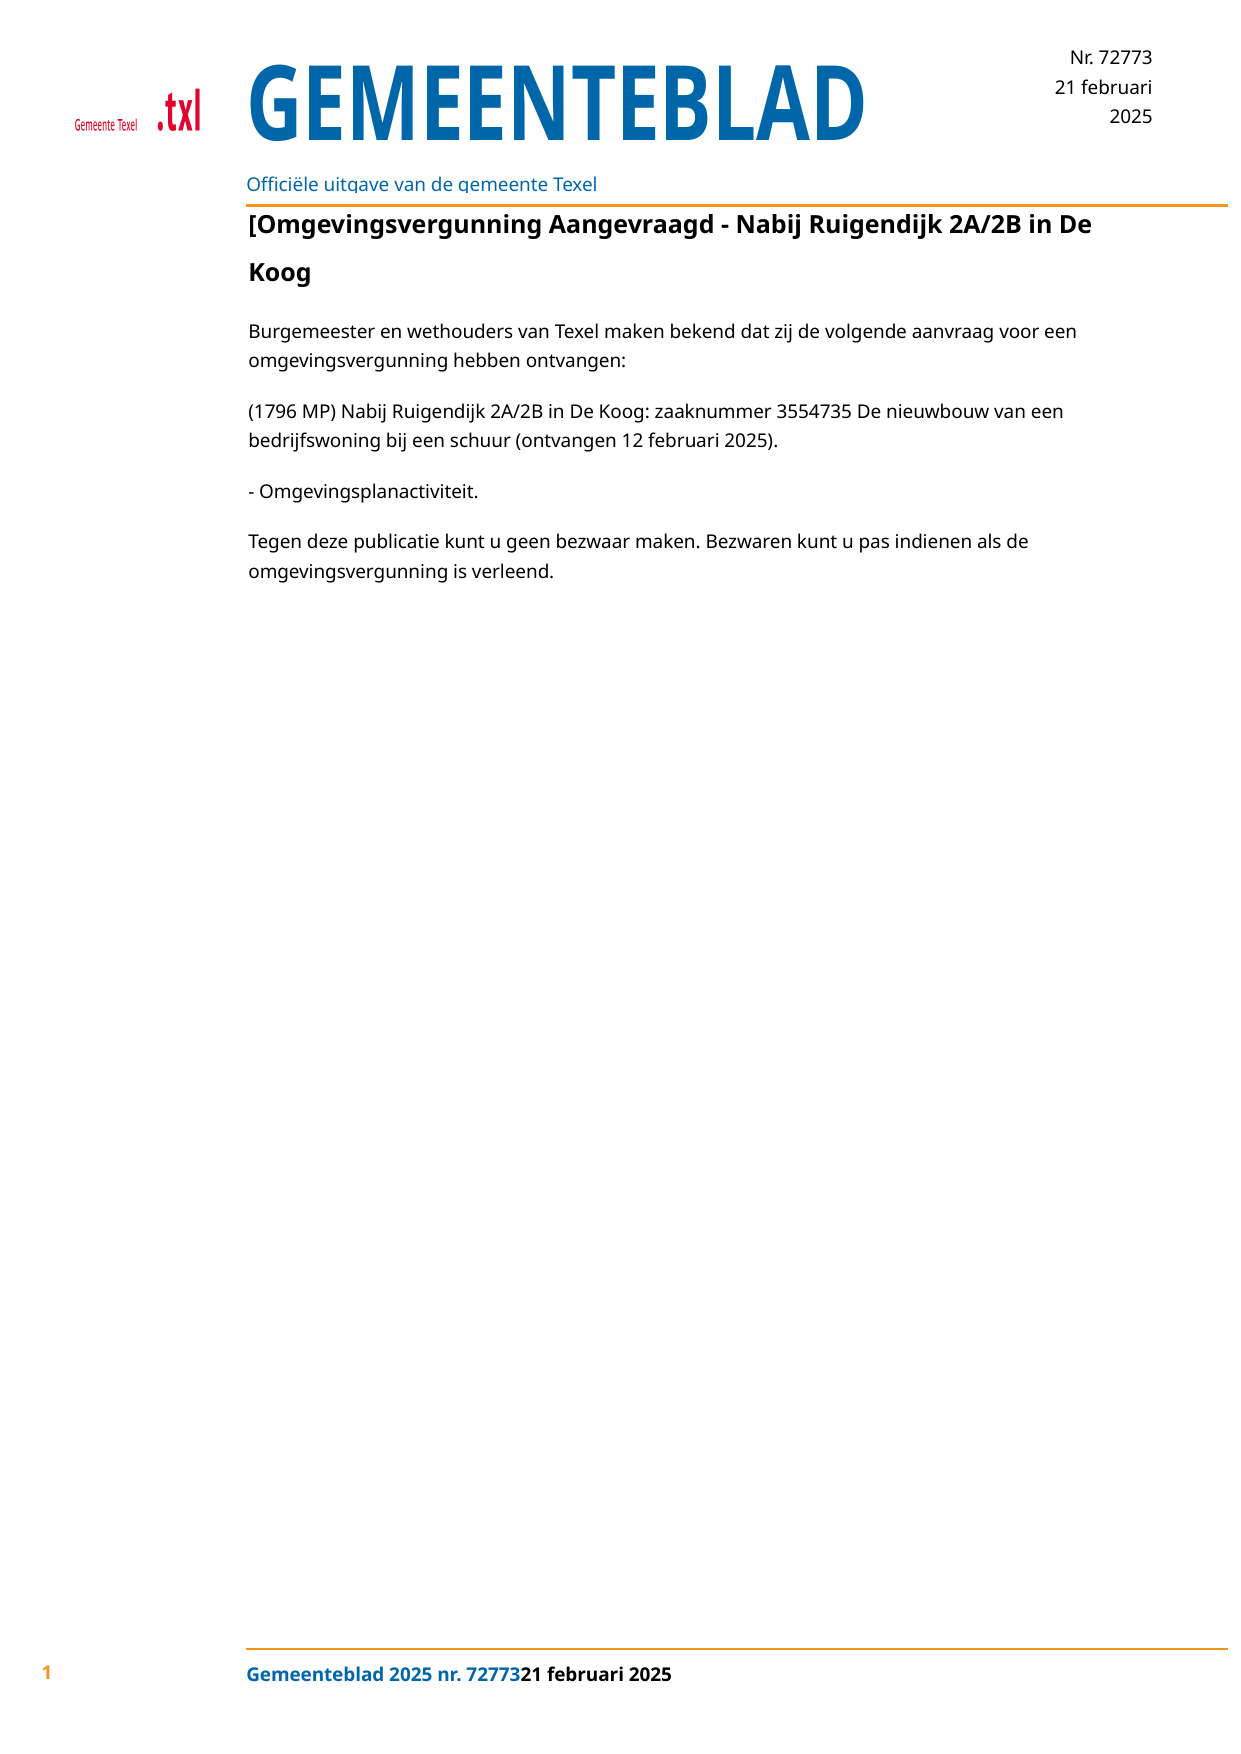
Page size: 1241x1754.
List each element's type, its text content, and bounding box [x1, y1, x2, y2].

text (1796 MP) Nabij Ruigendijk 2A/2B in De Koog: zaaknummer 3554735 De nieuwbouw van een bedrijfswoning bij een schuur (ontvangen 12 februari 2025). [248, 398, 1152, 453]
picture [41, 47, 231, 172]
text - Omgevingsplanactiviteit. [248, 478, 1152, 504]
text Tegen deze publicatie kunt u geen bezwaar maken. Bezwaren kunt u pas indienen als de omgevingsvergunning is verleend. [248, 528, 1152, 584]
text [Omgevingsvergunning Aangevraagd - Nabij Ruigendijk 2A/2B in De Koog [248, 207, 1152, 288]
text Burgemeester en wethouders van Texel maken bekend dat zij de volgende aanvraag voor een omgevingsvergunning hebben ontvangen: [248, 318, 1152, 373]
